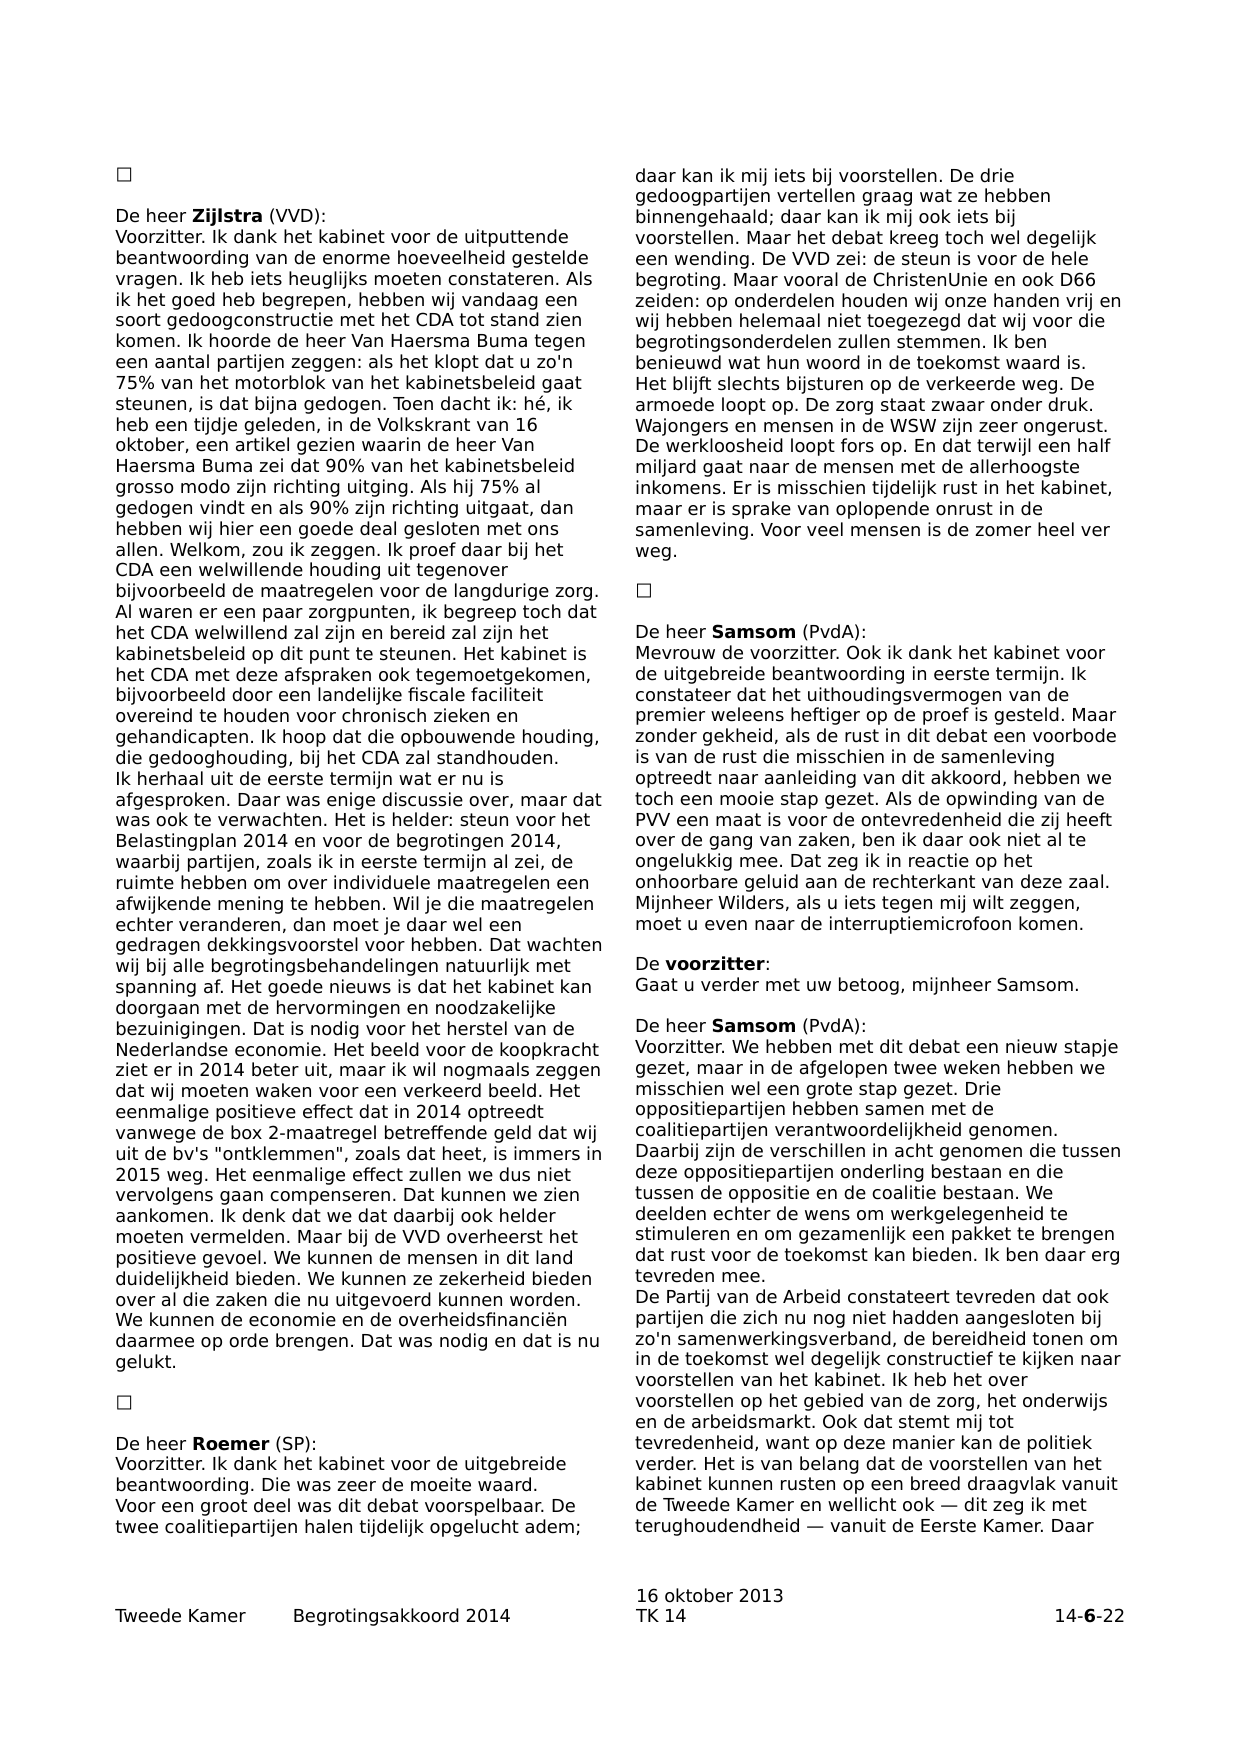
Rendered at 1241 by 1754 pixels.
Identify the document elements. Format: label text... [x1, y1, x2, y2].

text Voorzitter. We hebben met dit debat een nieuw stapje gezet, maar in de afgelopen twee weken hebben we misschien wel een grote stap gezet. Drie oppositiepartijen hebben samen met de coalitiepartijen verantwoordelijkheid genomen. Daarbij zijn de verschillen in acht genomen die tussen deze oppositiepartijen onderling bestaan en die tussen de oppositie en de coalitie bestaan. We deelden echter de wens om werkgelegenheid te stimuleren en om gezamenlijk een pakket te brengen dat rust voor de toekomst kan bieden. Ik ben daar erg tevreden mee. [635, 1037, 1125, 1287]
text Voor een groot deel was dit debat voorspelbaar. De twee coalitiepartijen halen tijdelijk opgelucht adem; [115, 1496, 605, 1537]
text De heer Roemer (SP): [115, 1433, 605, 1454]
text Mijnheer Wilders, als u iets tegen mij wilt zeggen, moet u even naar de interruptiemicrofoon komen. [635, 893, 1125, 934]
text Voorzitter. Ik dank het kabinet voor de uitputtende beantwoording van de enorme hoeveelheid gestelde vragen. Ik heb iets heuglijks moeten constateren. Als ik het goed heb begrepen, hebben wij vandaag een soort gedoogconstructie met het CDA tot stand zien komen. Ik hoorde de heer Van Haersma Buma tegen een aantal partijen zeggen: als het klopt dat u zo'n 75% van het motorblok van het kabinetsbeleid gaat steunen, is dat bijna gedogen. Toen dacht ik: hé, ik heb een tijdje geleden, in de Volkskrant van 16 oktober, een artikel gezien waarin de heer Van Haersma Buma zei dat 90% van het kabinetsbeleid grosso modo zijn richting uitging. Als hij 75% al gedogen vindt en als 90% zijn richting uitgaat, dan hebben wij hier een goede deal gesloten met ons allen. Welkom, zou ik zeggen. Ik proef daar bij het CDA een welwillende houding uit tegenover bijvoorbeeld de maatregelen voor de langdurige zorg. Al waren er een paar zorgpunten, ik begreep toch dat het CDA welwillend zal zijn en bereid zal zijn het kabinetsbeleid op dit punt te steunen. Het kabinet is het CDA met deze afspraken ook tegemoetgekomen, bijvoorbeeld door een landelijke fiscale faciliteit overeind te houden voor chronisch zieken en gehandicapten. Ik hoop dat die opbouwende houding, die gedooghouding, bij het CDA zal standhouden. [115, 227, 605, 768]
text Voorzitter. Ik dank het kabinet voor de uitgebreide beantwoording. Die was zeer de moeite waard. [115, 1454, 605, 1496]
text Mevrouw de voorzitter. Ook ik dank het kabinet voor de uitgebreide beantwoording in eerste termijn. Ik constateer dat het uithoudingsvermogen van de premier weleens heftiger op de proef is gesteld. Maar zonder gekheid, als de rust in dit debat een voorbode is van de rust die misschien in de samenleving optreedt naar aanleiding van dit akkoord, hebben we toch een mooie stap gezet. Als de opwinding van de PVV een maat is voor de ontevredenheid die zij heeft over de gang van zaken, ben ik daar ook niet al te ongelukkig mee. Dat zeg ik in reactie op het onhoorbare geluid aan de rechterkant van deze zaal. [635, 643, 1125, 893]
text De heer Samsom (PvdA): [635, 1016, 1125, 1037]
text daar kan ik mij iets bij voorstellen. De drie gedoogpartijen vertellen graag wat ze hebben binnengehaald; daar kan ik mij ook iets bij voorstellen. Maar het debat kreeg toch wel degelijk een wending. De VVD zei: de steun is voor de hele begroting. Maar vooral de ChristenUnie en ook D66 zeiden: op onderdelen houden wij onze handen vrij en wij hebben helemaal niet toegezegd dat wij voor die begrotingsonderdelen zullen stemmen. Ik ben benieuwd wat hun woord in de toekomst waard is. [635, 165, 1125, 374]
text De Partij van de Arbeid constateert tevreden dat ook partijen die zich nu nog niet hadden aangesloten bij zo'n samenwerkingsverband, de bereidheid tonen om in de toekomst wel degelijk constructief te kijken naar voorstellen van het kabinet. Ik heb het over voorstellen op het gebied van de zorg, het onderwijs en de arbeidsmarkt. Ook dat stemt mij tot tevredenheid, want op deze manier kan de politiek verder. Het is van belang dat de voorstellen van het kabinet kunnen rusten op een breed draagvlak vanuit de Tweede Kamer en wellicht ook — dit zeg ik met terughoudendheid — vanuit de Eerste Kamer. Daar [635, 1287, 1125, 1537]
text ⬜ [115, 1393, 605, 1413]
text De voorzitter: [635, 954, 1125, 975]
text ⬜ [635, 581, 1125, 602]
text Gaat u verder met uw betoog, mijnheer Samsom. [635, 975, 1125, 996]
text Ik herhaal uit de eerste termijn wat er nu is afgesproken. Daar was enige discussie over, maar dat was ook te verwachten. Het is helder: steun voor het Belastingplan 2014 en voor de begrotingen 2014, waarbij partijen, zoals ik in eerste termijn al zei, de ruimte hebben om over individuele maatregelen een afwijkende mening te hebben. Wil je die maatregelen echter veranderen, dan moet je daar wel een gedragen dekkingsvoorstel voor hebben. Dat wachten wij bij alle begrotingsbehandelingen natuurlijk met spanning af. Het goede nieuws is dat het kabinet kan doorgaan met de hervormingen en noodzakelijke bezuinigingen. Dat is nodig voor het herstel van de Nederlandse economie. Het beeld voor de koopkracht ziet er in 2014 beter uit, maar ik wil nogmaals zeggen dat wij moeten waken voor een verkeerd beeld. Het eenmalige positieve effect dat in 2014 optreedt vanwege de box 2-maatregel betreffende geld dat wij uit de bv's "ontklemmen", zoals dat heet, is immers in 2015 weg. Het eenmalige effect zullen we dus niet vervolgens gaan compenseren. Dat kunnen we zien aankomen. Ik denk dat we dat daarbij ook helder moeten vermelden. Maar bij de VVD overheerst het positieve gevoel. We kunnen de mensen in dit land duidelijkheid bieden. We kunnen ze zekerheid bieden over al die zaken die nu uitgevoerd kunnen worden. We kunnen de economie en de overheidsfinanciën daarmee op orde brengen. Dat was nodig en dat is nu gelukt. [115, 768, 605, 1373]
text De heer Zijlstra (VVD): [115, 206, 605, 227]
text ⬜ [115, 165, 605, 186]
text Het blijft slechts bijsturen op de verkeerde weg. De armoede loopt op. De zorg staat zwaar onder druk. Wajongers en mensen in de WSW zijn zeer ongerust. De werkloosheid loopt fors op. En dat terwijl een half miljard gaat naar de mensen met de allerhoogste inkomens. Er is misschien tijdelijk rust in het kabinet, maar er is sprake van oplopende onrust in de samenleving. Voor veel mensen is de zomer heel ver weg. [635, 374, 1125, 561]
text De heer Samsom (PvdA): [635, 622, 1125, 643]
